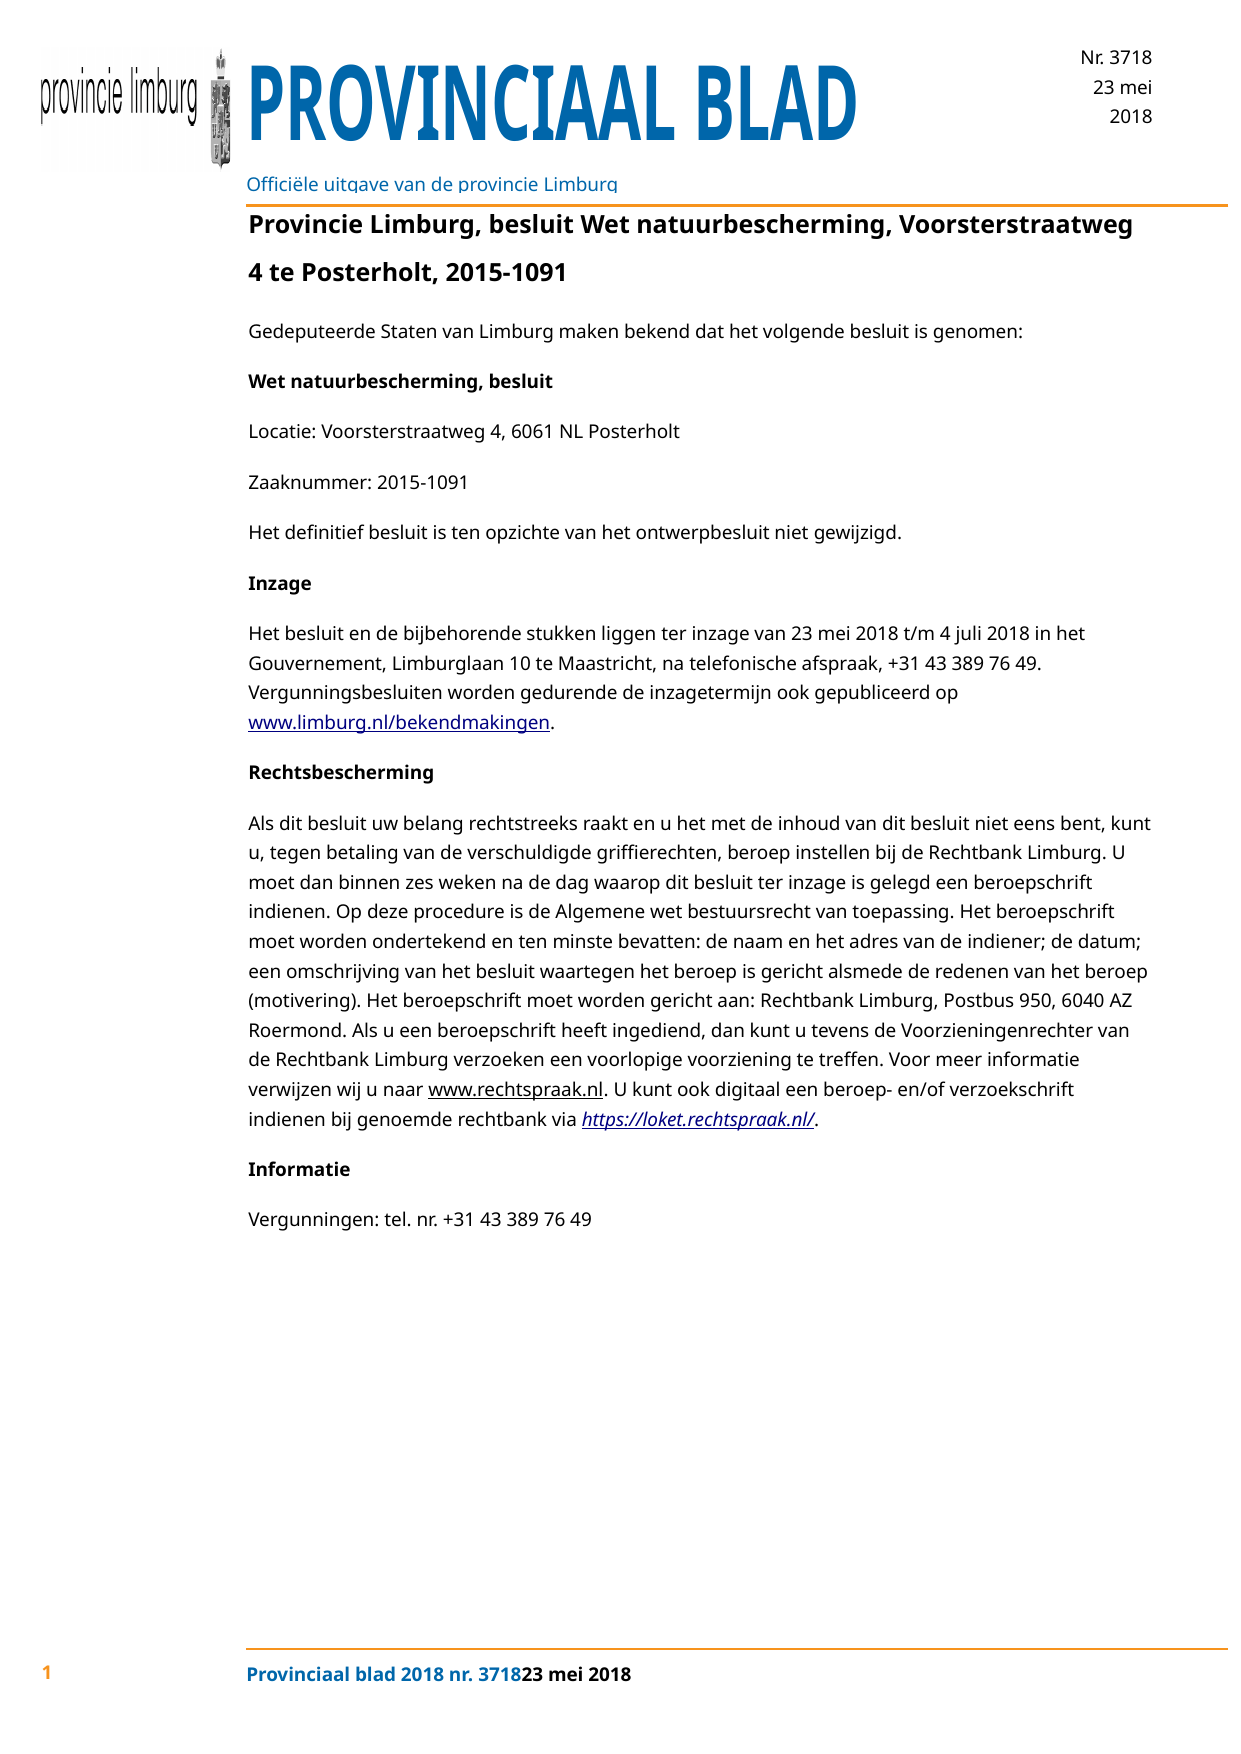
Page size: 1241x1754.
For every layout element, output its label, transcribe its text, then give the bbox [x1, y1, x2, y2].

text Rechtsbescherming [248, 759, 1152, 785]
text Vergunningen: tel. nr. +31 43 389 76 49 [248, 1207, 1152, 1232]
text Informatie [248, 1156, 1152, 1182]
text Locatie: Voorsterstraatweg 4, 6061 NL Posterholt [248, 419, 1152, 444]
text Provincie Limburg, besluit Wet natuurbescherming, Voorsterstraatweg 4 te Posterholt, 2015-1091 [248, 207, 1152, 288]
text Het definitief besluit is ten opzichte van het ontwerpbesluit niet gewijzigd. [248, 519, 1152, 545]
picture [41, 47, 231, 172]
text Wet natuurbescherming, besluit [248, 368, 1152, 394]
text Het besluit en de bijbehorende stukken liggen ter inzage van 23 mei 2018 t/m 4 juli 2018 in het Gouvernement, Limburglaan 10 te Maastricht, na telefonische afspraak, +31 43 389 76 49. Vergunningsbesluiten worden gedurende de inzagetermijn ook gepubliceerd op www.limburg.nl/bekendmakingen. [248, 620, 1152, 735]
text Inzage [248, 570, 1152, 596]
text Zaaknummer: 2015-1091 [248, 469, 1152, 495]
text Als dit besluit uw belang rechtstreeks raakt en u het met de inhoud van dit besluit niet eens bent, kunt u, tegen betaling van de verschuldigde griffierechten, beroep instellen bij de Rechtbank Limburg. U moet dan binnen zes weken na de dag waarop dit besluit ter inzage is gelegd een beroepschrift indienen. Op deze procedure is de Algemene wet bestuursrecht van toepassing. Het beroepschrift moet worden ondertekend en ten minste bevatten: de naam en het adres van de indiener; de datum; een omschrijving van het besluit waartegen het beroep is gericht alsmede de redenen van het beroep (motivering). Het beroepschrift moet worden gericht aan: Rechtbank Limburg, Postbus 950, 6040 AZ Roermond. Als u een beroepschrift heeft ingediend, dan kunt u tevens de Voorzieningenrechter van de Rechtbank Limburg verzoeken een voorlopige voorziening te treffen. Voor meer informatie verwijzen wij u naar www.rechtspraak.nl. U kunt ook digitaal een beroep- en/of verzoekschrift indienen bij genoemde rechtbank via https://loket.rechtspraak.nl/. [248, 810, 1152, 1132]
text Gedeputeerde Staten van Limburg maken bekend dat het volgende besluit is genomen: [248, 318, 1152, 344]
